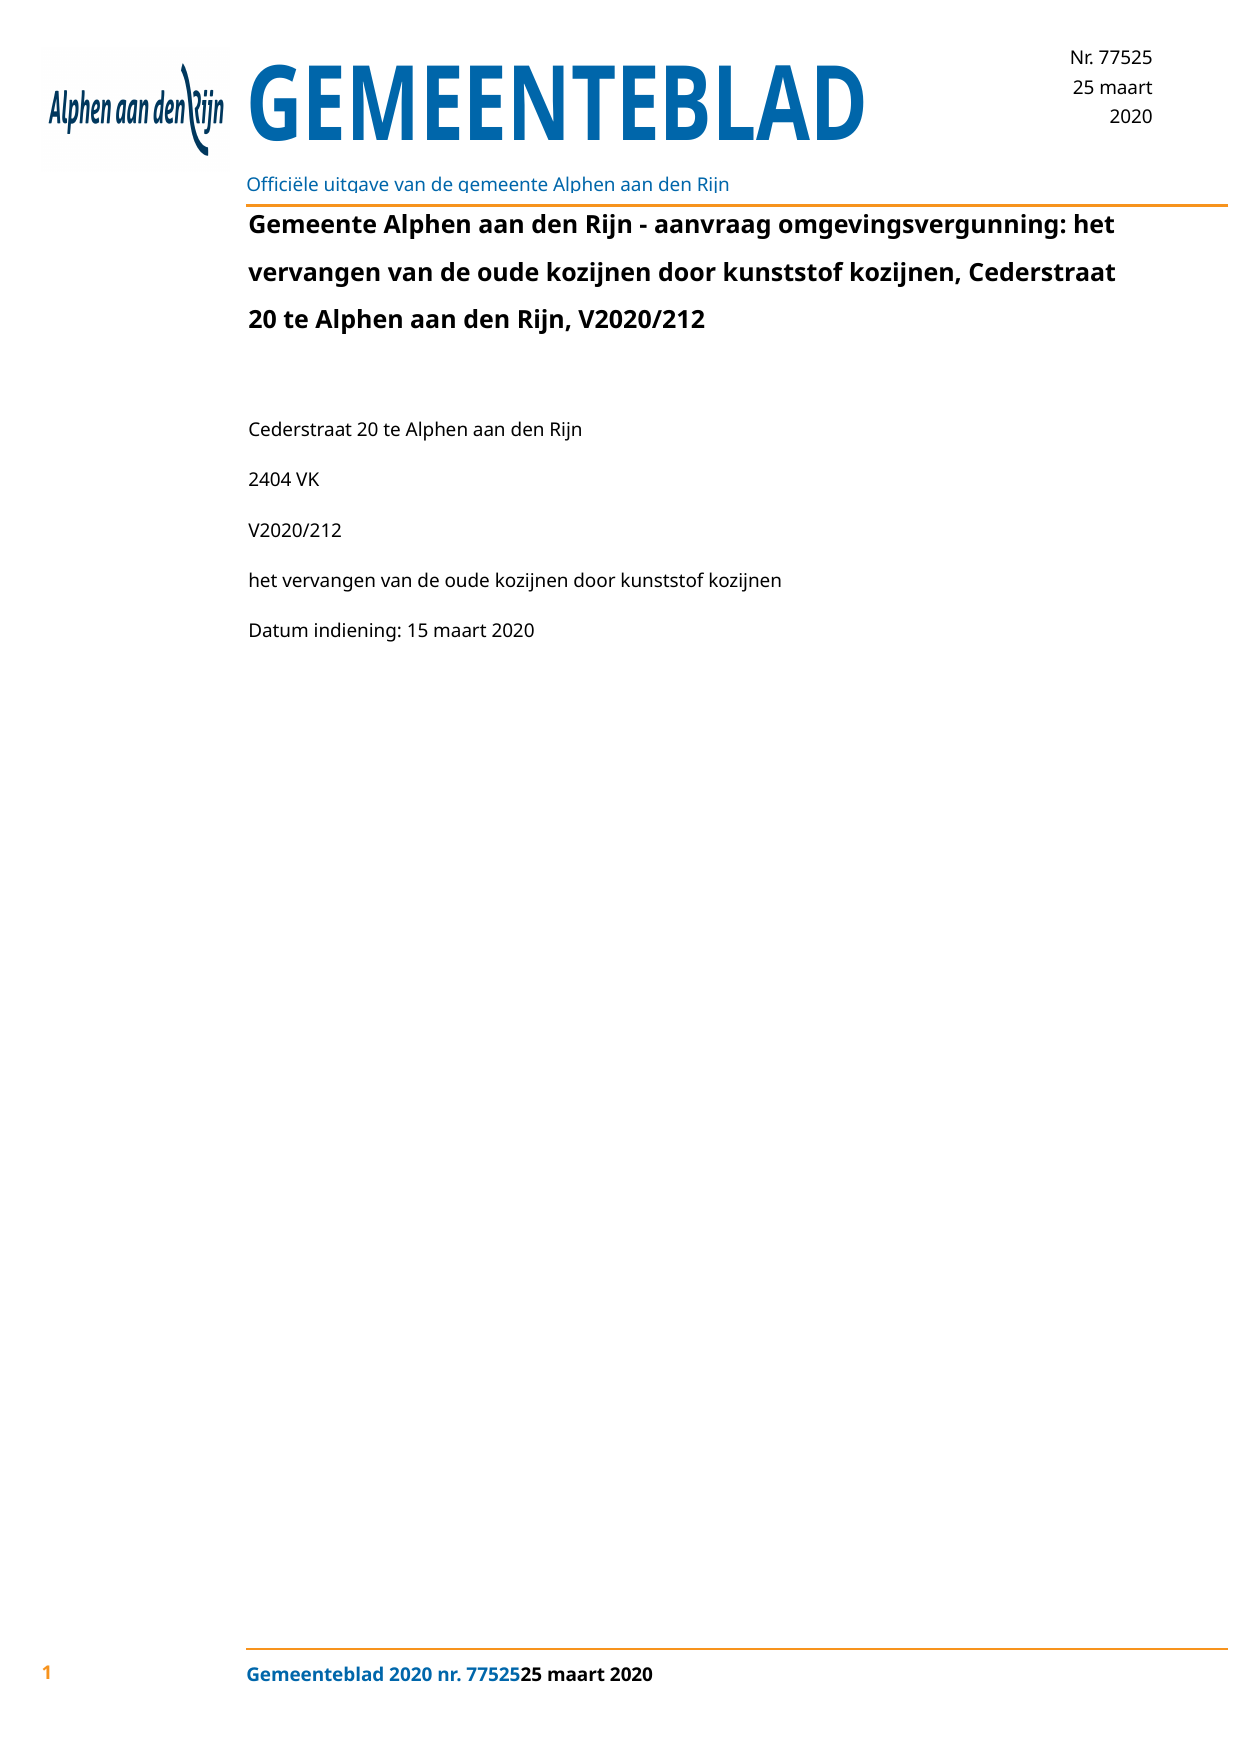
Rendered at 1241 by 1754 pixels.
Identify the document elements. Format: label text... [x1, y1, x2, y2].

picture [41, 47, 231, 172]
text 2404 VK [248, 466, 1152, 492]
text V2020/212 [248, 517, 1152, 542]
text Gemeente Alphen aan den Rijn - aanvraag omgevingsvergunning: het vervangen van de oude kozijnen door kunststof kozijnen, Cederstraat 20 te Alphen aan den Rijn, V2020/212 [248, 207, 1152, 336]
text Datum indiening: 15 maart 2020 [248, 618, 1152, 643]
text Cederstraat 20 te Alphen aan den Rijn [248, 416, 1152, 442]
text het vervangen van de oude kozijnen door kunststof kozijnen [248, 567, 1152, 593]
